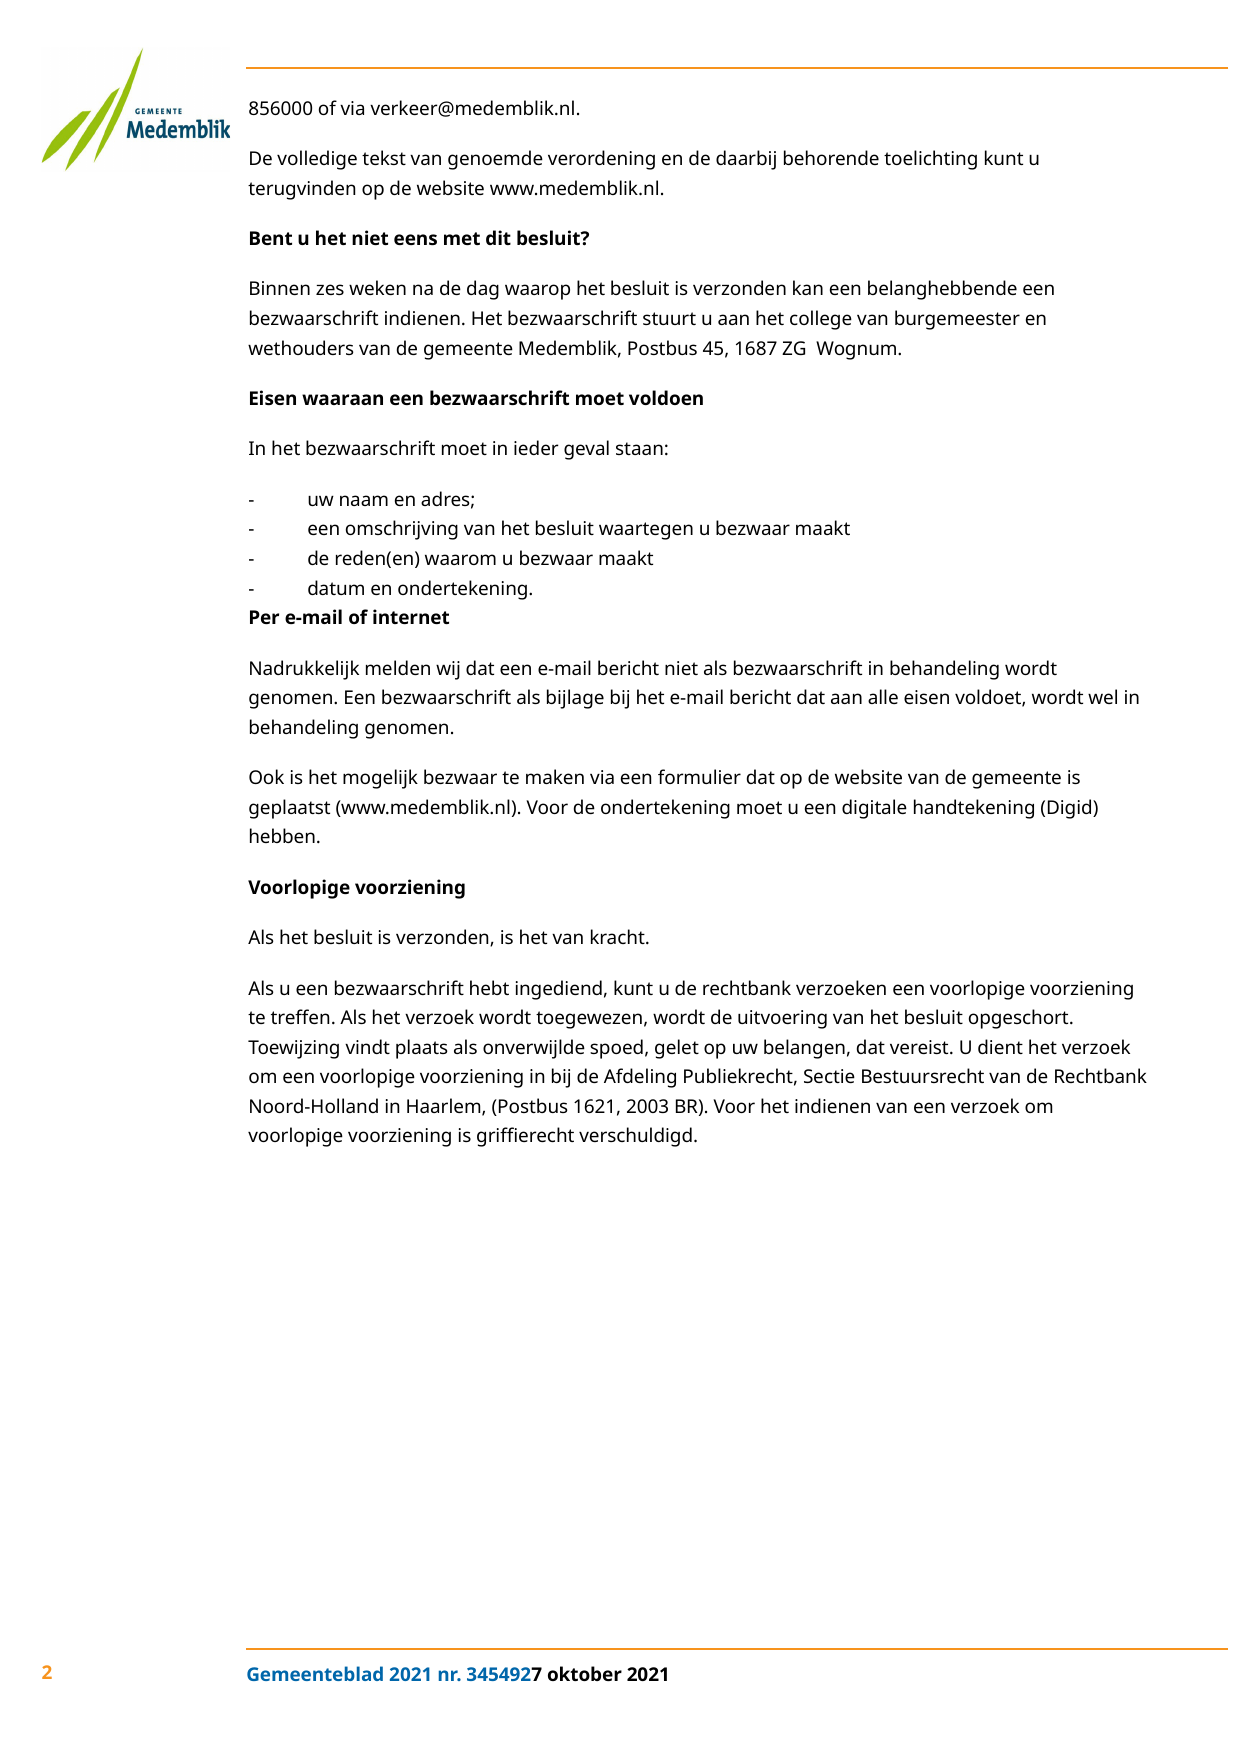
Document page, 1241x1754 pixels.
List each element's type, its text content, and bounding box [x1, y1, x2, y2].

text Per e-mail of internet [248, 604, 1152, 630]
text Ook is het mogelijk bezwaar te maken via een formulier dat op de website van de gemeente is geplaatst (www.medemblik.nl). Voor de ondertekening moet u een digitale handtekening (Digid) hebben. [248, 764, 1152, 849]
text Nadrukkelijk melden wij dat een e-mail bericht niet als bezwaarschrift in behandeling wordt genomen. Een bezwaarschrift als bijlage bij het e-mail bericht dat aan alle eisen voldoet, wordt wel in behandeling genomen. [248, 655, 1152, 740]
list de reden(en) waarom u bezwaar maakt [248, 545, 1152, 571]
list een omschrijving van het besluit waartegen u bezwaar maakt [248, 516, 1152, 541]
text In het bezwaarschrift moet in ieder geval staan: [248, 436, 1152, 461]
text 856000 of via verkeer@medemblik.nl. [248, 95, 1152, 121]
text Eisen waaraan een bezwaarschrift moet voldoen [248, 385, 1152, 411]
text Voorlopige voorziening [248, 874, 1152, 900]
text Bent u het niet eens met dit besluit? [248, 225, 1152, 251]
text De volledige tekst van genoemde verordening en de daarbij behorende toelichting kunt u terugvinden op de website www.medemblik.nl. [248, 145, 1152, 201]
picture [41, 47, 231, 172]
list datum en ondertekening. [248, 575, 1152, 601]
text Als u een bezwaarschrift hebt ingediend, kunt u de rechtbank verzoeken een voorlopige voorziening te treffen. Als het verzoek wordt toegewezen, wordt de uitvoering van het besluit opgeschort. Toewijzing vindt plaats als onverwijlde spoed, gelet op uw belangen, dat vereist. U dient het verzoek om een voorlopige voorziening in bij de Afdeling Publiekrecht, Sectie Bestuursrecht van de Rechtbank Noord-Holland in Haarlem, (Postbus 1621, 2003 BR). Voor het indienen van een verzoek om voorlopige voorziening is griffierecht verschuldigd. [248, 975, 1152, 1148]
text Binnen zes weken na de dag waarop het besluit is verzonden kan een belanghebbende een bezwaarschrift indienen. Het bezwaarschrift stuurt u aan het college van burgemeester en wethouders van de gemeente Medemblik, Postbus 45, 1687 ZG Wognum. [248, 276, 1152, 361]
list uw naam en adres; [248, 486, 1152, 512]
text Als het besluit is verzonden, is het van kracht. [248, 924, 1152, 950]
